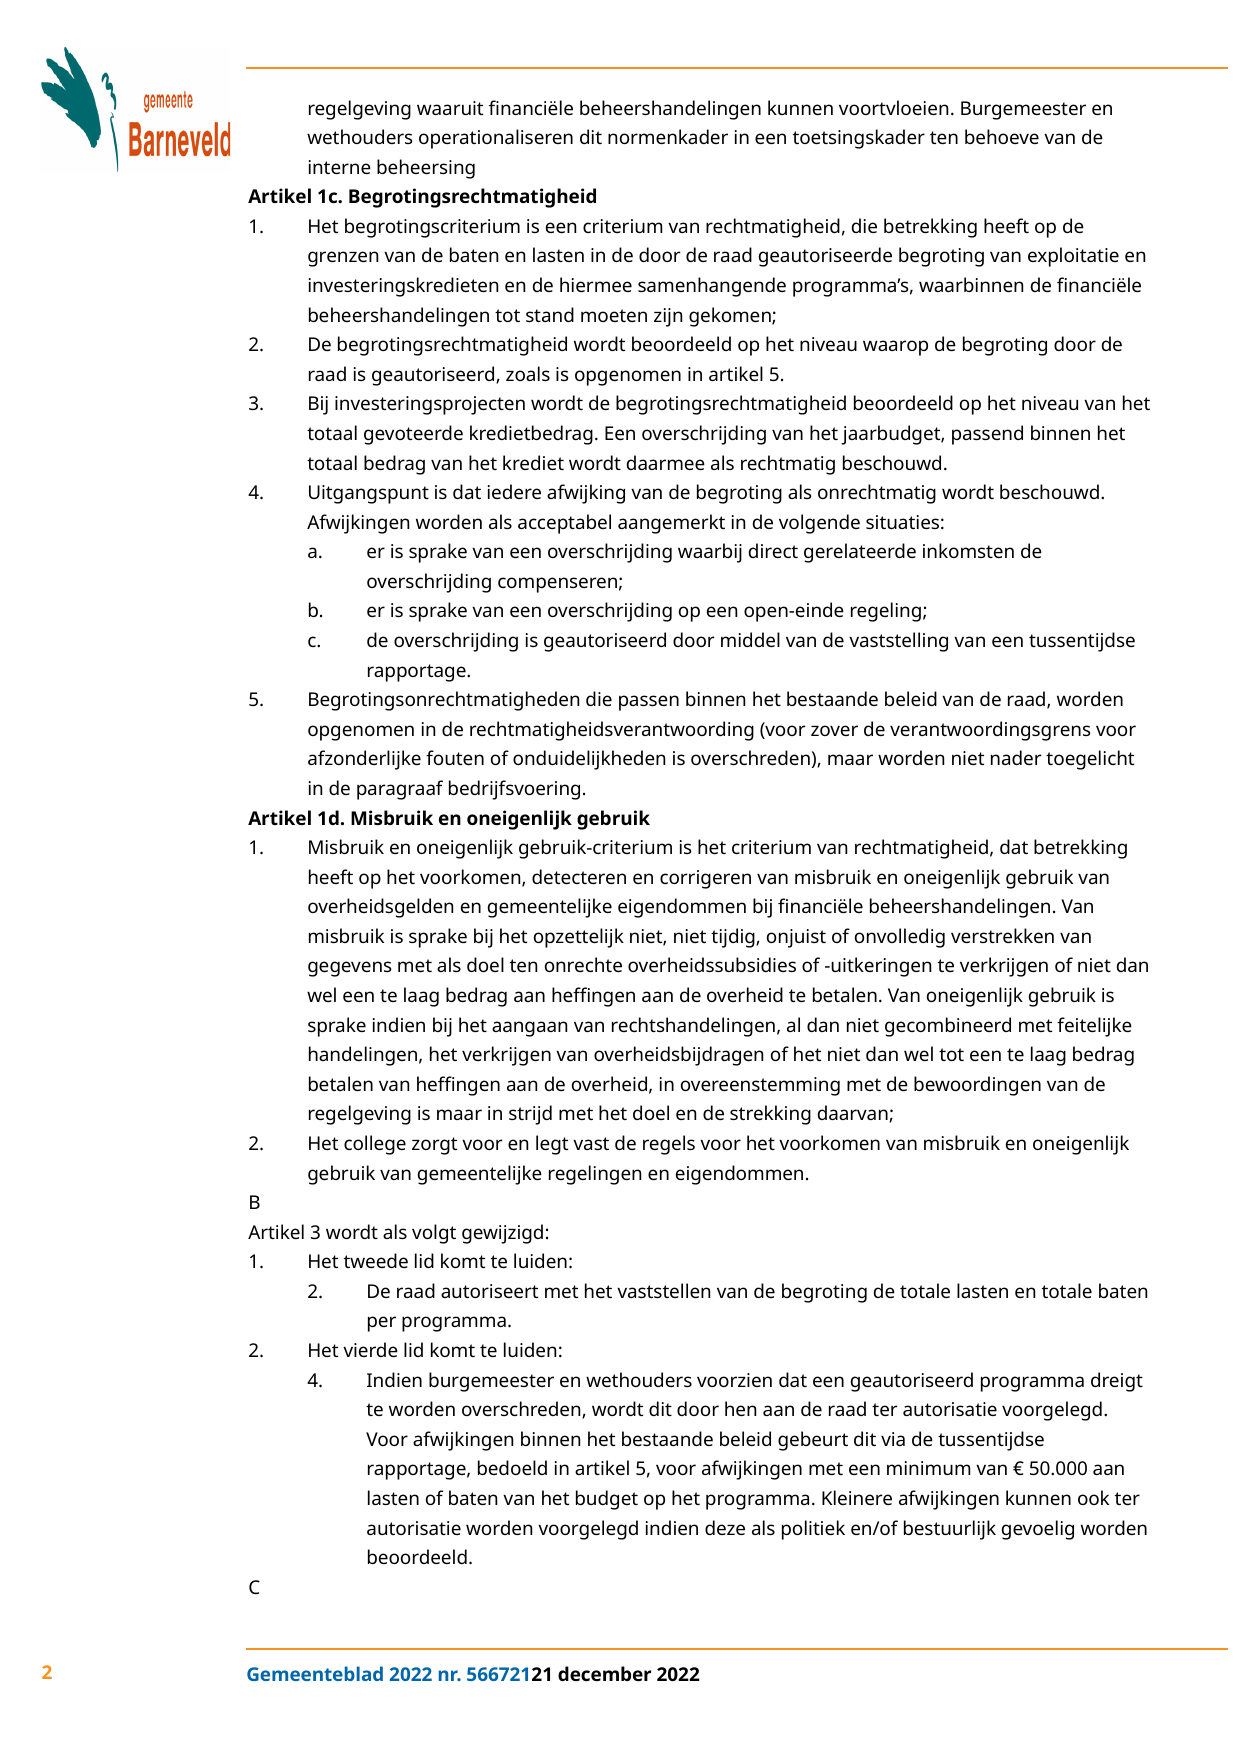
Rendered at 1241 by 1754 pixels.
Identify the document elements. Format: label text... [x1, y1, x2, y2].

list De begrotingsrechtmatigheid wordt beoordeeld op het niveau waarop de begroting door de raad is geautoriseerd, zoals is opgenomen in artikel 5. [248, 331, 1152, 387]
list Uitgangspunt is dat iedere afwijking van de begroting als onrechtmatig wordt beschouwd. Afwijkingen worden als acceptabel aangemerkt in de volgende situaties: [248, 479, 1152, 535]
text Artikel 3 wordt als volgt gewijzigd: [248, 1219, 1152, 1245]
list Het tweede lid komt te luiden: [248, 1248, 1152, 1274]
list de overschrijding is geautoriseerd door middel van de vaststelling van een tussentijdse rapportage. [307, 627, 1152, 683]
list Het begrotingscriterium is een criterium van rechtmatigheid, die betrekking heeft op de grenzen van de baten en lasten in de door de raad geautoriseerde begroting van exploitatie en investeringskredieten en de hiermee samenhangende programma’s, waarbinnen de financiële beheershandelingen tot stand moeten zijn gekomen; [248, 213, 1152, 328]
list er is sprake van een overschrijding op een open-einde regeling; [307, 598, 1152, 623]
list Bij investeringsprojecten wordt de begrotingsrechtmatigheid beoordeeld op het niveau van het totaal gevoteerde kredietbedrag. Een overschrijding van het jaarbudget, passend binnen het totaal bedrag van het krediet wordt daarmee als rechtmatig beschouwd. [248, 391, 1152, 476]
list Misbruik en oneigenlijk gebruik-criterium is het criterium van rechtmatigheid, dat betrekking heeft op het voorkomen, detecteren en corrigeren van misbruik en oneigenlijk gebruik van overheidsgelden en gemeentelijke eigendommen bij financiële beheershandelingen. Van misbruik is sprake bij het opzettelijk niet, niet tijdig, onjuist of onvolledig verstrekken van gegevens met als doel ten onrechte overheidssubsidies of -uitkeringen te verkrijgen of niet dan wel een te laag bedrag aan heffingen aan de overheid te betalen. Van oneigenlijk gebruik is sprake indien bij het aangaan van rechtshandelingen, al dan niet gecombineerd met feitelijke handelingen, het verkrijgen van overheidsbijdragen of het niet dan wel tot een te laag bedrag betalen van heffingen aan de overheid, in overeenstemming met de bewoordingen van de regelgeving is maar in strijd met het doel en de strekking daarvan; [248, 834, 1152, 1126]
picture [41, 47, 231, 172]
list Indien burgemeester en wethouders voorzien dat een geautoriseerd programma dreigt te worden overschreden, wordt dit door hen aan de raad ter autorisatie voorgelegd. Voor afwijkingen binnen het bestaande beleid gebeurt dit via de tussentijdse rapportage, bedoeld in artikel 5, voor afwijkingen met een minimum van € 50.000 aan lasten of baten van het budget op het programma. Kleinere afwijkingen kunnen ook ter autorisatie worden voorgelegd indien deze als politiek en/of bestuurlijk gevoelig worden beoordeeld. [307, 1367, 1152, 1570]
list Begrotingsonrechtmatigheden die passen binnen het bestaande beleid van de raad, worden opgenomen in de rechtmatigheidsverantwoording (voor zover de verantwoordingsgrens voor afzonderlijke fouten of onduidelijkheden is overschreden), maar worden niet nader toegelicht in de paragraaf bedrijfsvoering. [248, 686, 1152, 801]
list Het college zorgt voor en legt vast de regels voor het voorkomen van misbruik en oneigenlijk gebruik van gemeentelijke regelingen en eigendommen. [248, 1130, 1152, 1186]
text B [248, 1189, 1152, 1215]
list regelgeving waaruit financiële beheershandelingen kunnen voortvloeien. Burgemeester en wethouders operationaliseren dit normenkader in een toetsingskader ten behoeve van de interne beheersing [248, 95, 1152, 180]
list er is sprake van een overschrijding waarbij direct gerelateerde inkomsten de overschrijding compenseren; [307, 538, 1152, 594]
list Het vierde lid komt te luiden: [248, 1337, 1152, 1363]
text Artikel 1d. Misbruik en oneigenlijk gebruik [248, 805, 1152, 831]
text Artikel 1c. Begrotingsrechtmatigheid [248, 183, 1152, 209]
text C [248, 1574, 1152, 1600]
list De raad autoriseert met het vaststellen van de begroting de totale lasten en totale baten per programma. [307, 1278, 1152, 1333]
